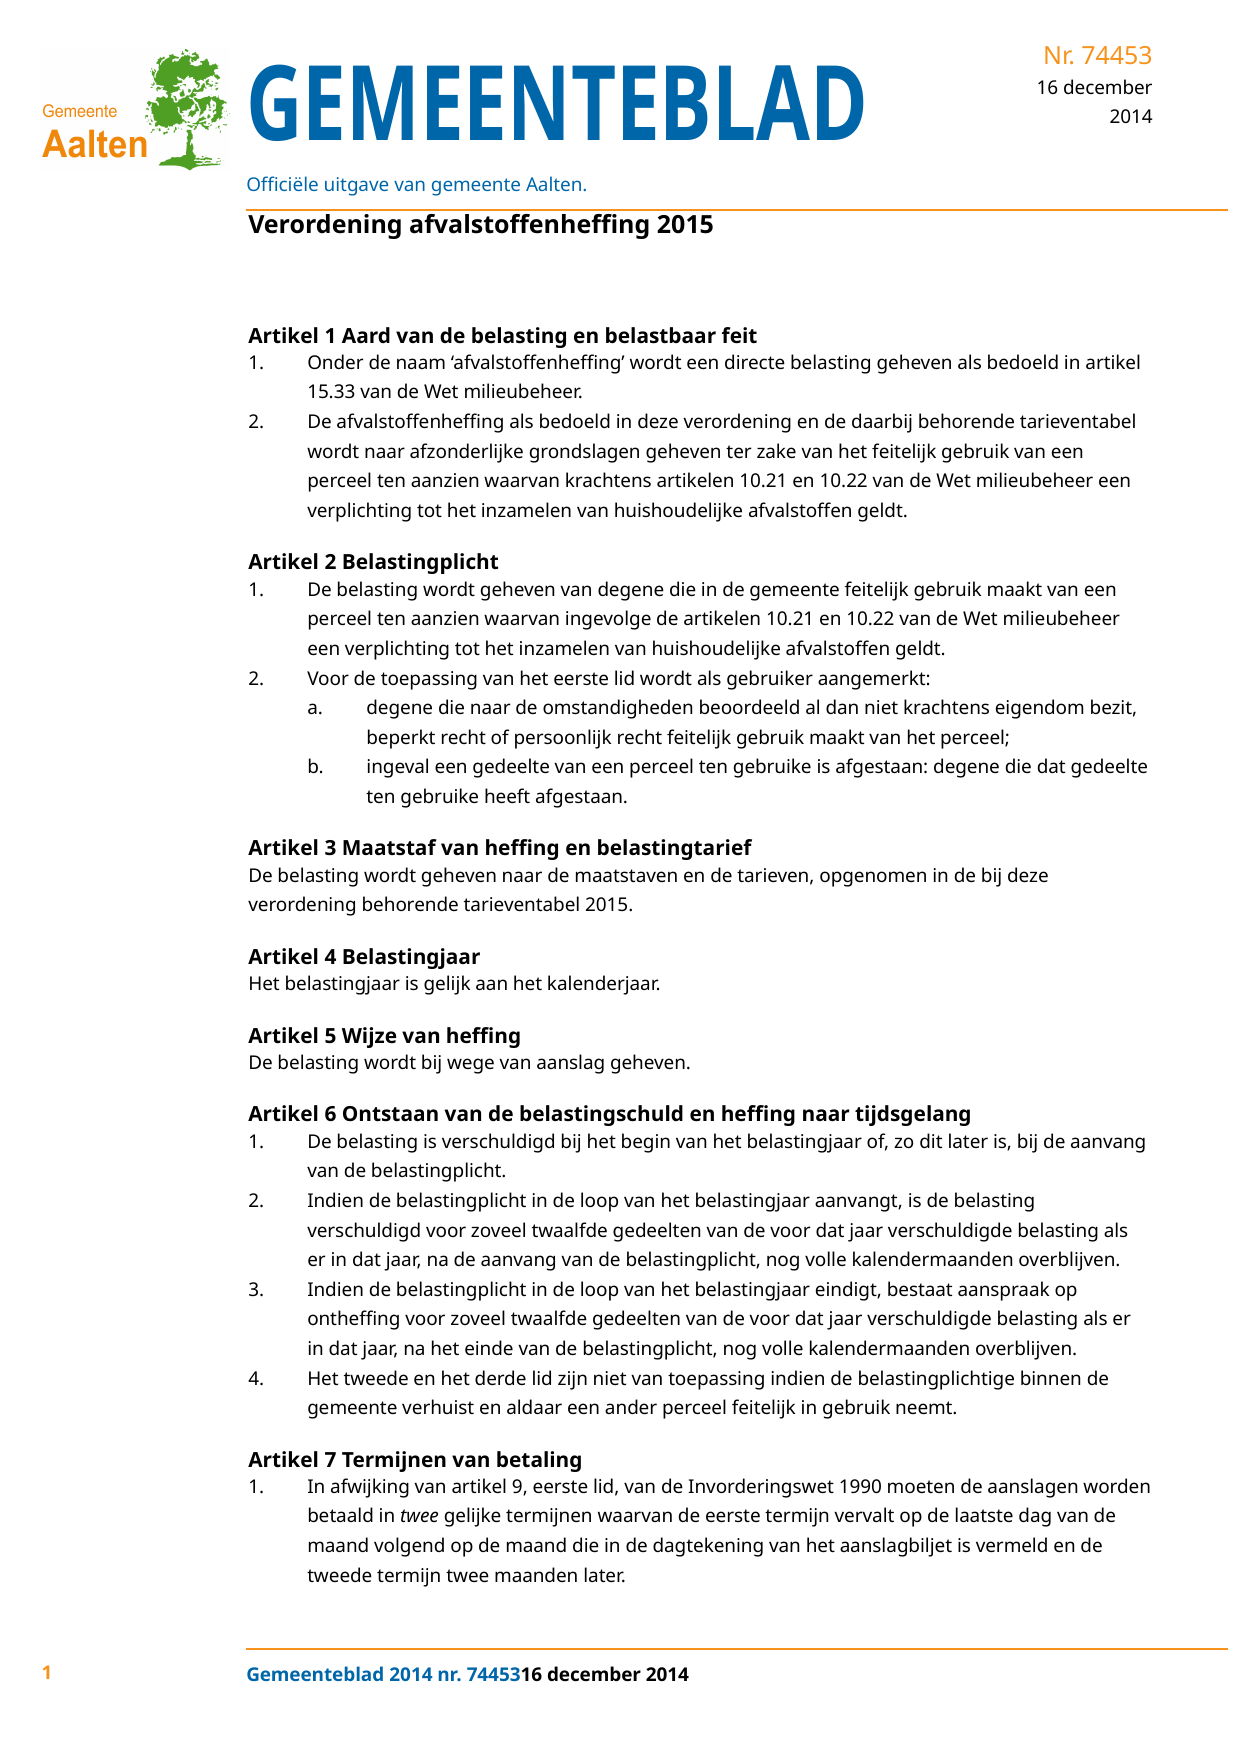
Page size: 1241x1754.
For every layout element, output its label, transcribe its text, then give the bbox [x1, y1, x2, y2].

text Artikel 2 Belastingplicht [248, 547, 1152, 576]
text De belasting wordt geheven naar de maatstaven en de tarieven, opgenomen in de bij deze verordening behorende tarieventabel 2015. [248, 862, 1152, 917]
list ingeval een gedeelte van een perceel ten gebruike is afgestaan: degene die dat gedeelte ten gebruike heeft afgestaan. [307, 753, 1152, 809]
list degene die naar de omstandigheden beoordeeld al dan niet krachtens eigendom bezit, beperkt recht of persoonlijk recht feitelijk gebruik maakt van het perceel; [307, 694, 1152, 749]
text Artikel 4 Belastingjaar [248, 942, 1152, 970]
list Voor de toepassing van het eerste lid wordt als gebruiker aangemerkt: [248, 665, 1152, 690]
list Indien de belastingplicht in de loop van het belastingjaar eindigt, bestaat aanspraak op ontheffing voor zoveel twaalfde gedeelten van de voor dat jaar verschuldigde belasting als er in dat jaar, na het einde van de belastingplicht, nog volle kalendermaanden overblijven. [248, 1276, 1152, 1361]
text De belasting wordt bij wege van aanslag geheven. [248, 1049, 1152, 1075]
text Artikel 7 Termijnen van betaling [248, 1445, 1152, 1473]
text Artikel 6 Ontstaan van de belastingschuld en heffing naar tijdsgelang [248, 1099, 1152, 1128]
text Het belastingjaar is gelijk aan het kalenderjaar. [248, 970, 1152, 996]
list De belasting wordt geheven van degene die in de gemeente feitelijk gebruik maakt van een perceel ten aanzien waarvan ingevolge de artikelen 10.21 en 10.22 van de Wet milieubeheer een verplichting tot het inzamelen van huishoudelijke afvalstoffen geldt. [248, 576, 1152, 661]
list Indien de belastingplicht in de loop van het belastingjaar aanvangt, is de belasting verschuldigd voor zoveel twaalfde gedeelten van de voor dat jaar verschuldigde belasting als er in dat jaar, na de aanvang van de belastingplicht, nog volle kalendermaanden overblijven. [248, 1187, 1152, 1272]
text Artikel 5 Wijze van heffing [248, 1021, 1152, 1049]
text Artikel 3 Maatstaf van heffing en belastingtarief [248, 833, 1152, 862]
list Het tweede en het derde lid zijn niet van toepassing indien de belastingplichtige binnen de gemeente verhuist en aldaar een ander perceel feitelijk in gebruik neemt. [248, 1365, 1152, 1420]
list In afwijking van artikel 9, eerste lid, van de Invorderingswet 1990 moeten de aanslagen worden betaald in twee gelijke termijnen waarvan de eerste termijn vervalt op de laatste dag van de maand volgend op de maand die in de dagtekening van het aanslagbiljet is vermeld en de tweede termijn twee maanden later. [248, 1473, 1152, 1588]
list Onder de naam ‘afvalstoffenheffing’ wordt een directe belasting geheven als bedoeld in artikel 15.33 van de Wet milieubeheer. [248, 349, 1152, 404]
text Verordening afvalstoffenheffing 2015 [248, 211, 1152, 241]
list De belasting is verschuldigd bij het begin van het belastingjaar of, zo dit later is, bij de aanvang van de belastingplicht. [248, 1128, 1152, 1183]
text Artikel 1 Aard van de belasting en belastbaar feit [248, 321, 1152, 349]
picture [41, 47, 231, 172]
list De afvalstoffenheffing als bedoeld in deze verordening en de daarbij behorende tarieventabel wordt naar afzonderlijke grondslagen geheven ter zake van het feitelijk gebruik van een perceel ten aanzien waarvan krachtens artikelen 10.21 en 10.22 van de Wet milieubeheer een verplichting tot het inzamelen van huishoudelijke afvalstoffen geldt. [248, 408, 1152, 523]
